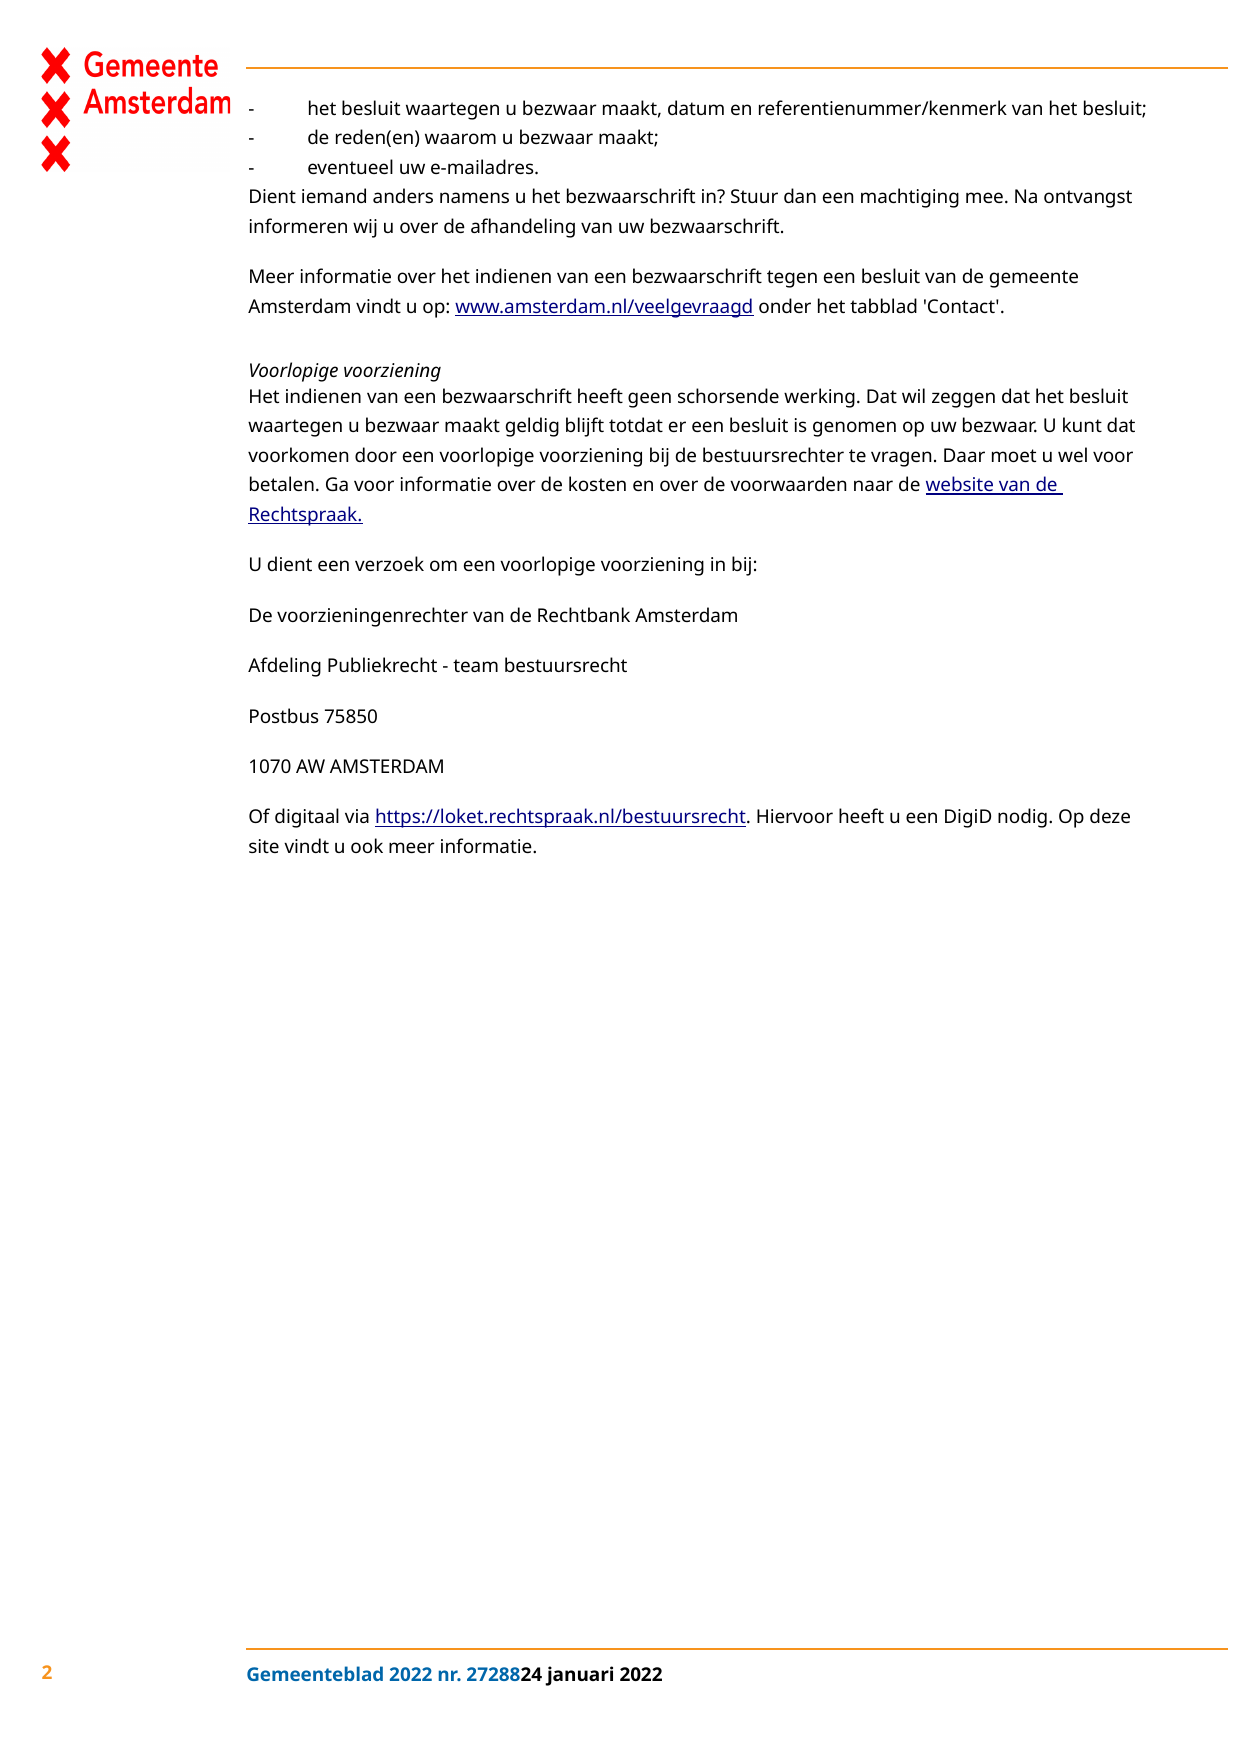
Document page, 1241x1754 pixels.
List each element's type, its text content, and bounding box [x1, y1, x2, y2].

text De voorzieningenrechter van de Rechtbank Amsterdam [248, 602, 1152, 628]
picture [41, 47, 231, 172]
text Meer informatie over het indienen van een bezwaarschrift tegen een besluit van de gemeente Amsterdam vindt u op: www.amsterdam.nl/veelgevraagd onder het tabblad 'Contact'. [248, 263, 1152, 319]
list het besluit waartegen u bezwaar maakt, datum en referentienummer/kenmerk van het besluit; [248, 95, 1152, 121]
text 1070 AW AMSTERDAM [248, 753, 1152, 779]
text Dient iemand anders namens u het bezwaarschrift in? Stuur dan een machtiging mee. Na ontvangst informeren wij u over de afhandeling van uw bezwaarschrift. [248, 183, 1152, 239]
text Afdeling Publiekrecht - team bestuursrecht [248, 652, 1152, 678]
text Voorlopige voorziening [248, 357, 1152, 383]
list de reden(en) waarom u bezwaar maakt; [248, 124, 1152, 150]
text U dient een verzoek om een voorlopige voorziening in bij: [248, 552, 1152, 577]
list eventueel uw e-mailadres. [248, 154, 1152, 180]
text Het indienen van een bezwaarschrift heeft geen schorsende werking. Dat wil zeggen dat het besluit waartegen u bezwaar maakt geldig blijft totdat er een besluit is genomen op uw bezwaar. U kunt dat voorkomen door een voorlopige voorziening bij de bestuursrechter te vragen. Daar moet u wel voor betalen. Ga voor informatie over de kosten en over de voorwaarden naar de website van de Rechtspraak. [248, 383, 1152, 527]
text Of digitaal via https://loket.rechtspraak.nl/bestuursrecht. Hiervoor heeft u een DigiD nodig. Op deze site vindt u ook meer informatie. [248, 804, 1152, 859]
text Postbus 75850 [248, 703, 1152, 728]
